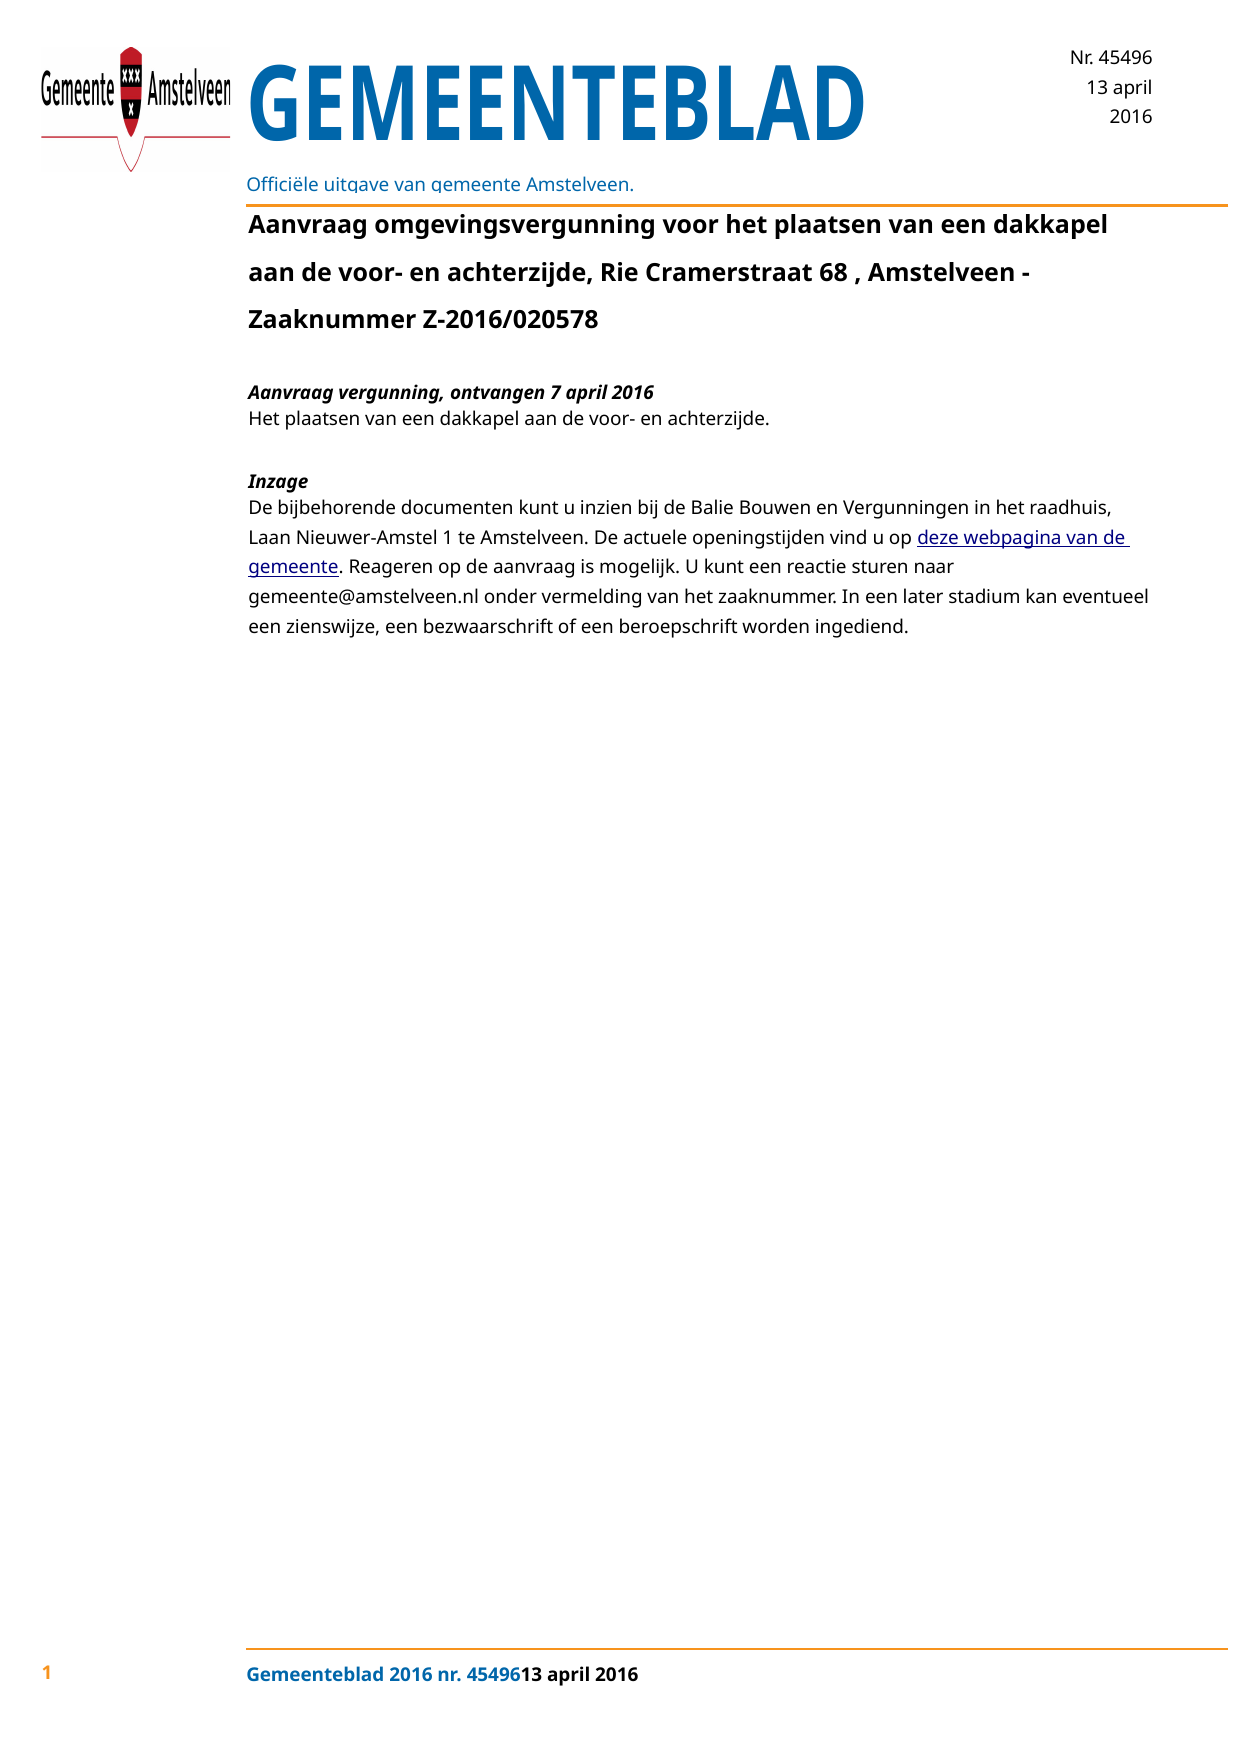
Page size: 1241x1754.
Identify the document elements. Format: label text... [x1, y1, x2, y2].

text Inzage [248, 469, 1152, 494]
text De bijbehorende documenten kunt u inzien bij de Balie Bouwen en Vergunningen in het raadhuis, Laan Nieuwer-Amstel 1 te Amstelveen. De actuele openingstijden vind u op deze webpagina van de gemeente. Reageren op de aanvraag is mogelijk. U kunt een reactie sturen naar gemeente@amstelveen.nl onder vermelding van het zaaknummer. In een later stadium kan eventueel een zienswijze, een bezwaarschrift of een beroepschrift worden ingediend. [248, 494, 1152, 638]
text Het plaatsen van een dakkapel aan de voor- en achterzijde. [248, 405, 1152, 431]
text Aanvraag vergunning, ontvangen 7 april 2016 [248, 379, 1152, 405]
picture [41, 47, 231, 172]
text Aanvraag omgevingsvergunning voor het plaatsen van een dakkapel aan de voor- en achterzijde, Rie Cramerstraat 68 , Amstelveen - Zaaknummer Z-2016/020578 [248, 207, 1152, 336]
